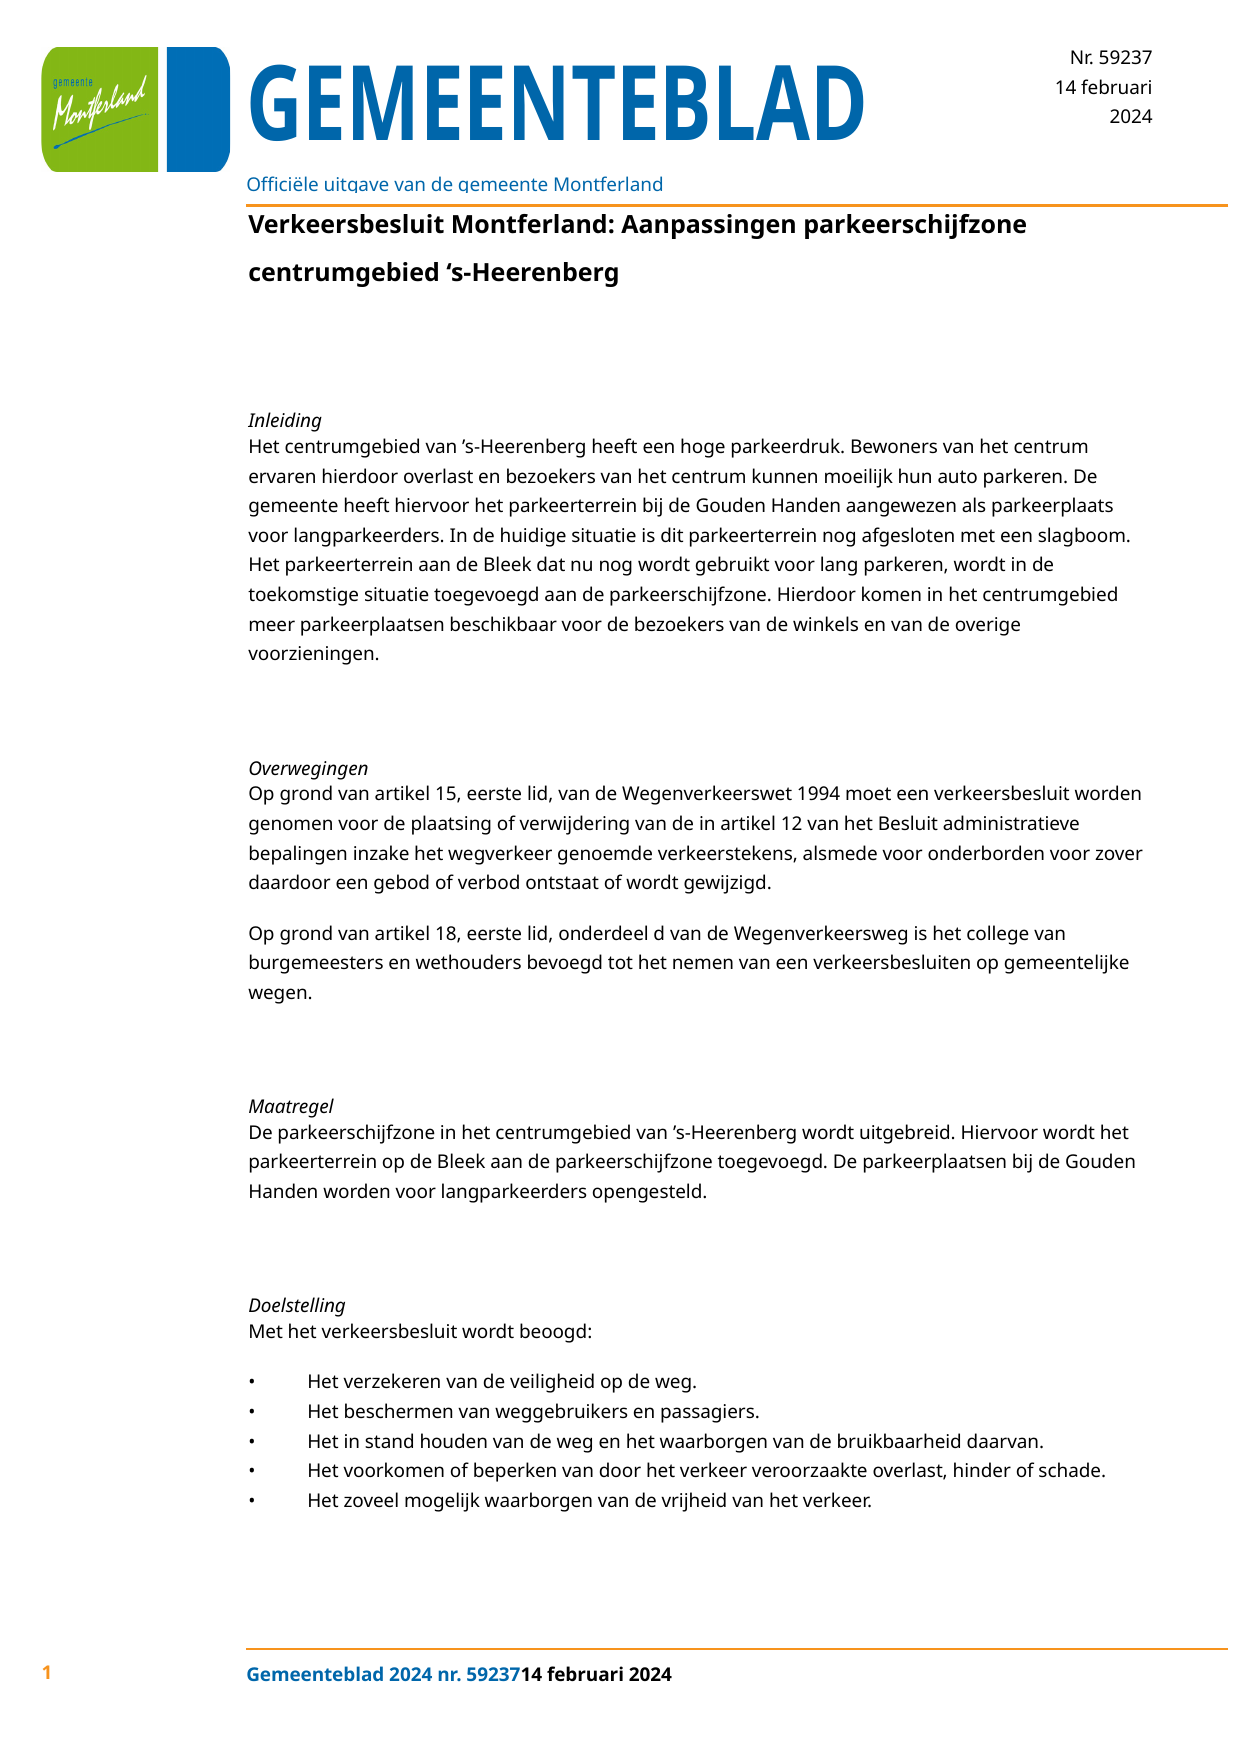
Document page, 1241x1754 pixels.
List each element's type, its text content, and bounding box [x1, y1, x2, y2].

list Het beschermen van weggebruikers en passagiers. [248, 1398, 1152, 1424]
text Overwegingen [248, 755, 1152, 781]
list Het voorkomen of beperken van door het verkeer veroorzaakte overlast, hinder of schade. [248, 1457, 1152, 1483]
list Het zoveel mogelijk waarborgen van de vrijheid van het verkeer. [248, 1487, 1152, 1513]
text Verkeersbesluit Montferland: Aanpassingen parkeerschijfzone centrumgebied ‘s-Heerenberg [248, 207, 1152, 288]
text Inleiding [248, 408, 1152, 433]
list Het verzekeren van de veiligheid op de weg. [248, 1369, 1152, 1394]
text Met het verkeersbesluit wordt beoogd: [248, 1318, 1152, 1344]
list Het in stand houden van de weg en het waarborgen van de bruikbaarheid daarvan. [248, 1428, 1152, 1453]
text Doelstelling [248, 1292, 1152, 1318]
picture [41, 47, 231, 172]
text De parkeerschijfzone in het centrumgebied van ’s-Heerenberg wordt uitgebreid. Hiervoor wordt het parkeerterrein op de Bleek aan de parkeerschijfzone toegevoegd. De parkeerplaatsen bij de Gouden Handen worden voor langparkeerders opengesteld. [248, 1119, 1152, 1204]
text Op grond van artikel 18, eerste lid, onderdeel d van de Wegenverkeersweg is het college van burgemeesters en wethouders bevoegd tot het nemen van een verkeersbesluiten op gemeentelijke wegen. [248, 920, 1152, 1004]
text Op grond van artikel 15, eerste lid, van de Wegenverkeerswet 1994 moet een verkeersbesluit worden genomen voor de plaatsing of verwijdering van de in artikel 12 van het Besluit administratieve bepalingen inzake het wegverkeer genoemde verkeerstekens, alsmede voor onderborden voor zover daardoor een gebod of verbod ontstaat of wordt gewijzigd. [248, 781, 1152, 895]
text Maatregel [248, 1093, 1152, 1119]
text Het centrumgebied van ’s-Heerenberg heeft een hoge parkeerdruk. Bewoners van het centrum ervaren hierdoor overlast en bezoekers van het centrum kunnen moeilijk hun auto parkeren. De gemeente heeft hiervoor het parkeerterrein bij de Gouden Handen aangewezen als parkeerplaats voor langparkeerders. In de huidige situatie is dit parkeerterrein nog afgesloten met een slagboom. Het parkeerterrein aan de Bleek dat nu nog wordt gebruikt voor lang parkeren, wordt in de toekomstige situatie toegevoegd aan de parkeerschijfzone. Hierdoor komen in het centrumgebied meer parkeerplaatsen beschikbaar voor de bezoekers van de winkels en van de overige voorzieningen. [248, 433, 1152, 666]
